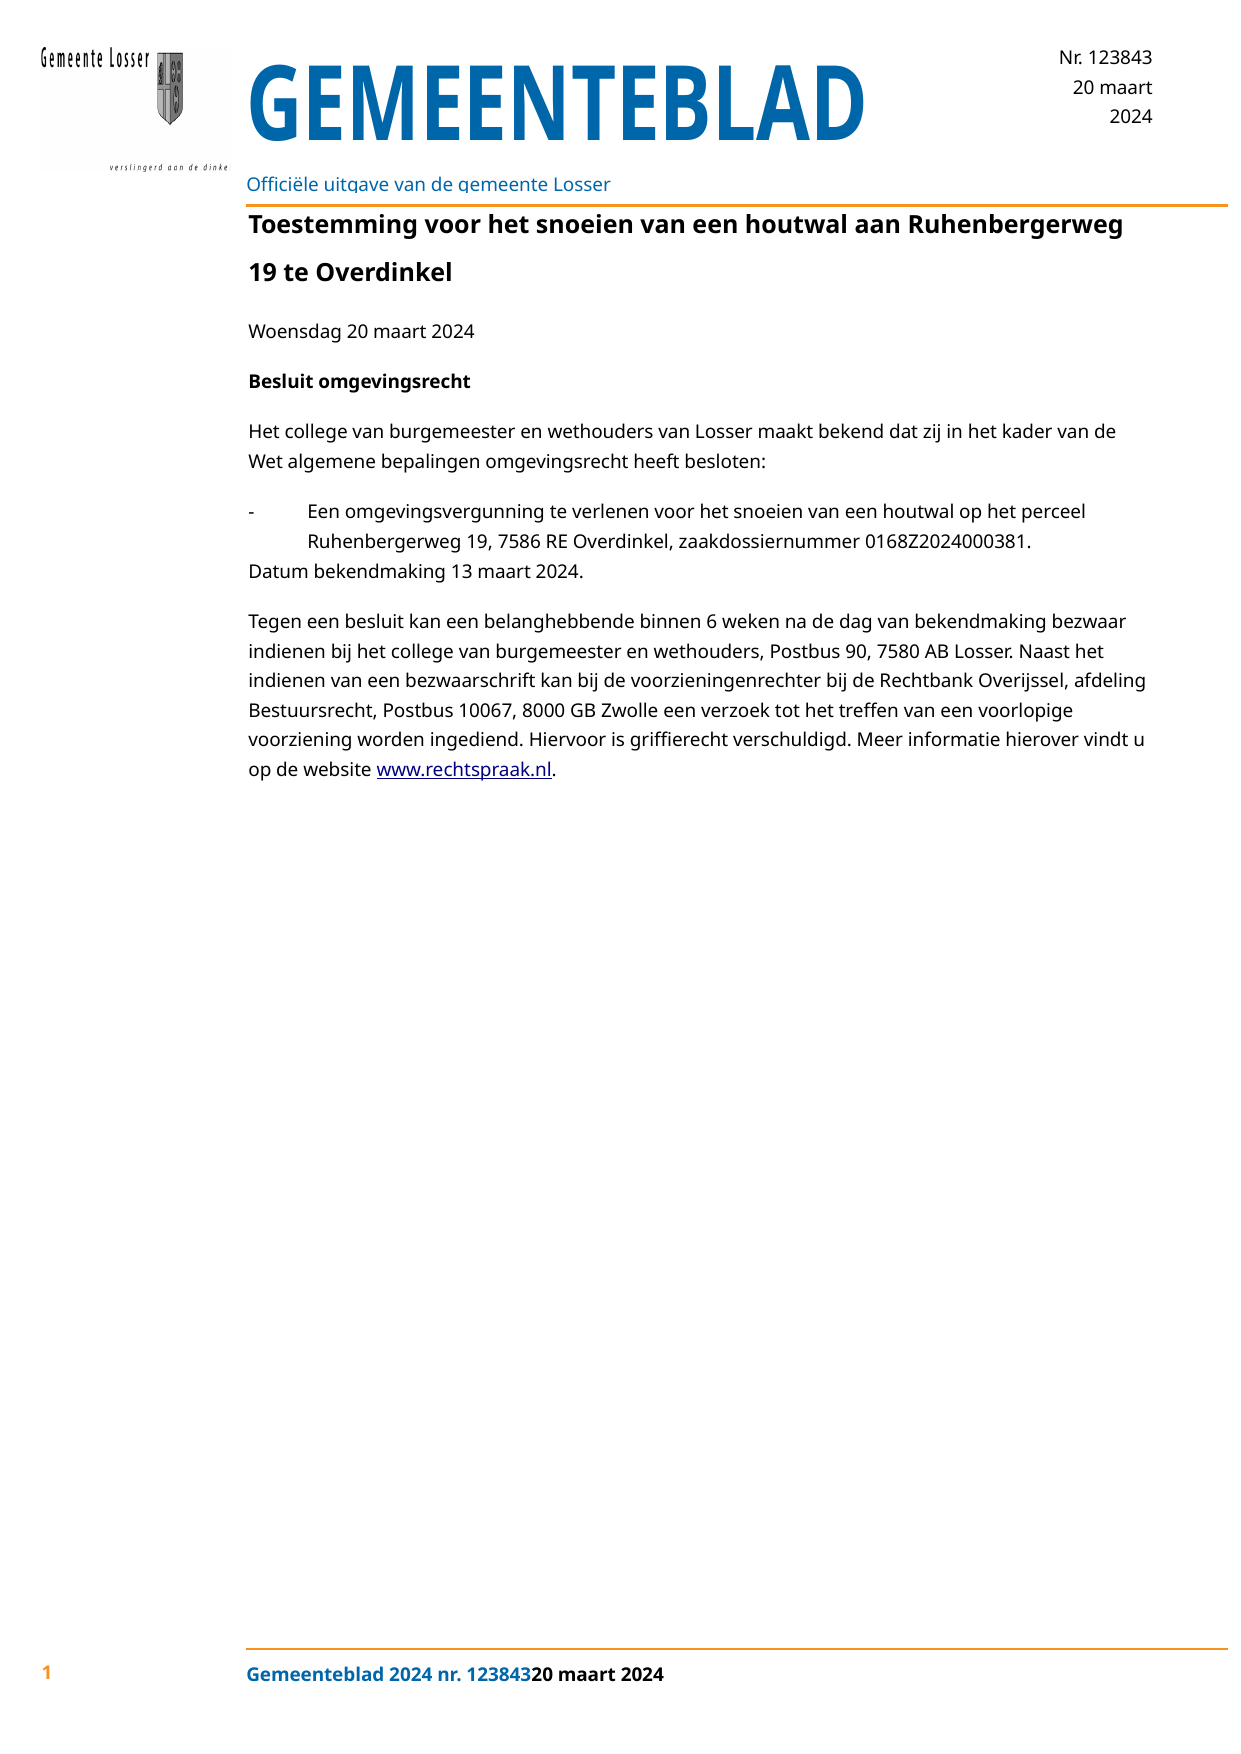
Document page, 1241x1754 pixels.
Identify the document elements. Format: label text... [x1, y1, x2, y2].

text Tegen een besluit kan een belanghebbende binnen 6 weken na de dag van bekendmaking bezwaar indienen bij het college van burgemeester en wethouders, Postbus 90, 7580 AB Losser. Naast het indienen van een bezwaarschrift kan bij de voorzieningenrechter bij de Rechtbank Overijssel, afdeling Bestuursrecht, Postbus 10067, 8000 GB Zwolle een verzoek tot het treffen van een voorlopige voorziening worden ingediend. Hiervoor is griffierecht verschuldigd. Meer informatie hierover vindt u op de website www.rechtspraak.nl. [248, 608, 1152, 782]
text Woensdag 20 maart 2024 [248, 318, 1152, 344]
text Toestemming voor het snoeien van een houtwal aan Ruhenbergerweg 19 te Overdinkel [248, 207, 1152, 288]
text Datum bekendmaking 13 maart 2024. [248, 558, 1152, 584]
list Een omgevingsvergunning te verlenen voor het snoeien van een houtwal op het perceel Ruhenbergerweg 19, 7586 RE Overdinkel, zaakdossiernummer 0168Z2024000381. [248, 499, 1152, 554]
picture [41, 47, 231, 172]
text Het college van burgemeester en wethouders van Losser maakt bekend dat zij in het kader van de Wet algemene bepalingen omgevingsrecht heeft besloten: [248, 419, 1152, 474]
text Besluit omgevingsrecht [248, 368, 1152, 394]
